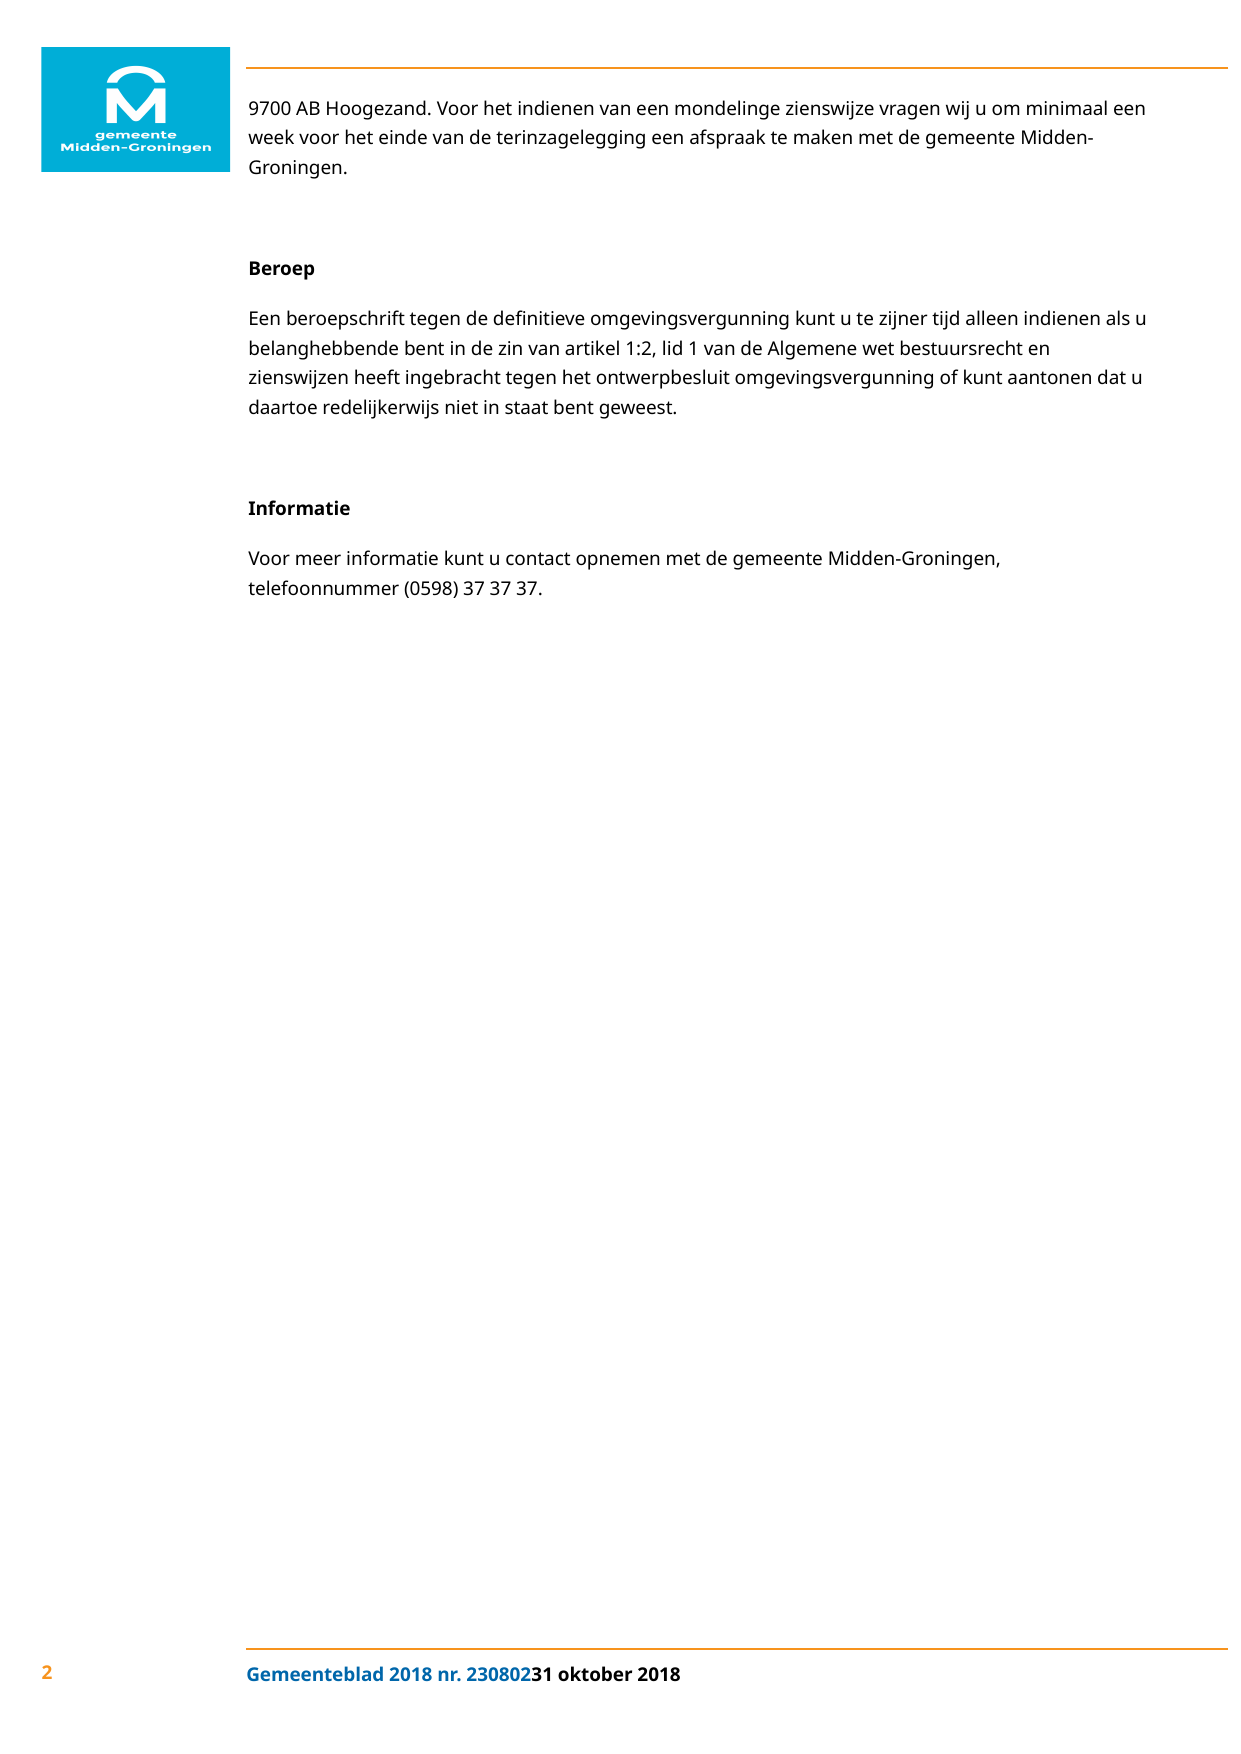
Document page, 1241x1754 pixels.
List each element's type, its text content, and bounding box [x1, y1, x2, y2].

picture [108, 66, 164, 82]
text Een beroepschrift tegen de definitieve omgevingsvergunning kunt u te zijner tijd alleen indienen als u belanghebbende bent in de zin van artikel 1:2, lid 1 van de Algemene wet bestuursrecht en zienswijzen heeft ingebracht tegen het ontwerpbesluit omgevingsvergunning of kunt aantonen dat u daartoe redelijkerwijs niet in staat bent geweest. [248, 305, 1152, 420]
picture [107, 89, 165, 122]
text Voor meer informatie kunt u contact opnemen met de gemeente Midden-Groningen, telefoonnummer (0598) 37 37 37. [248, 545, 1152, 601]
picture [184, 146, 190, 153]
text 9700 AB Hoogezand. Voor het indienen van een mondelinge zienswijze vragen wij u om minimaal een week voor het einde van de terinzagelegging een afspraak te maken met de gemeente Midden-Groningen. [248, 95, 1152, 180]
text Informatie [248, 495, 1152, 521]
text Beroep [248, 255, 1152, 281]
